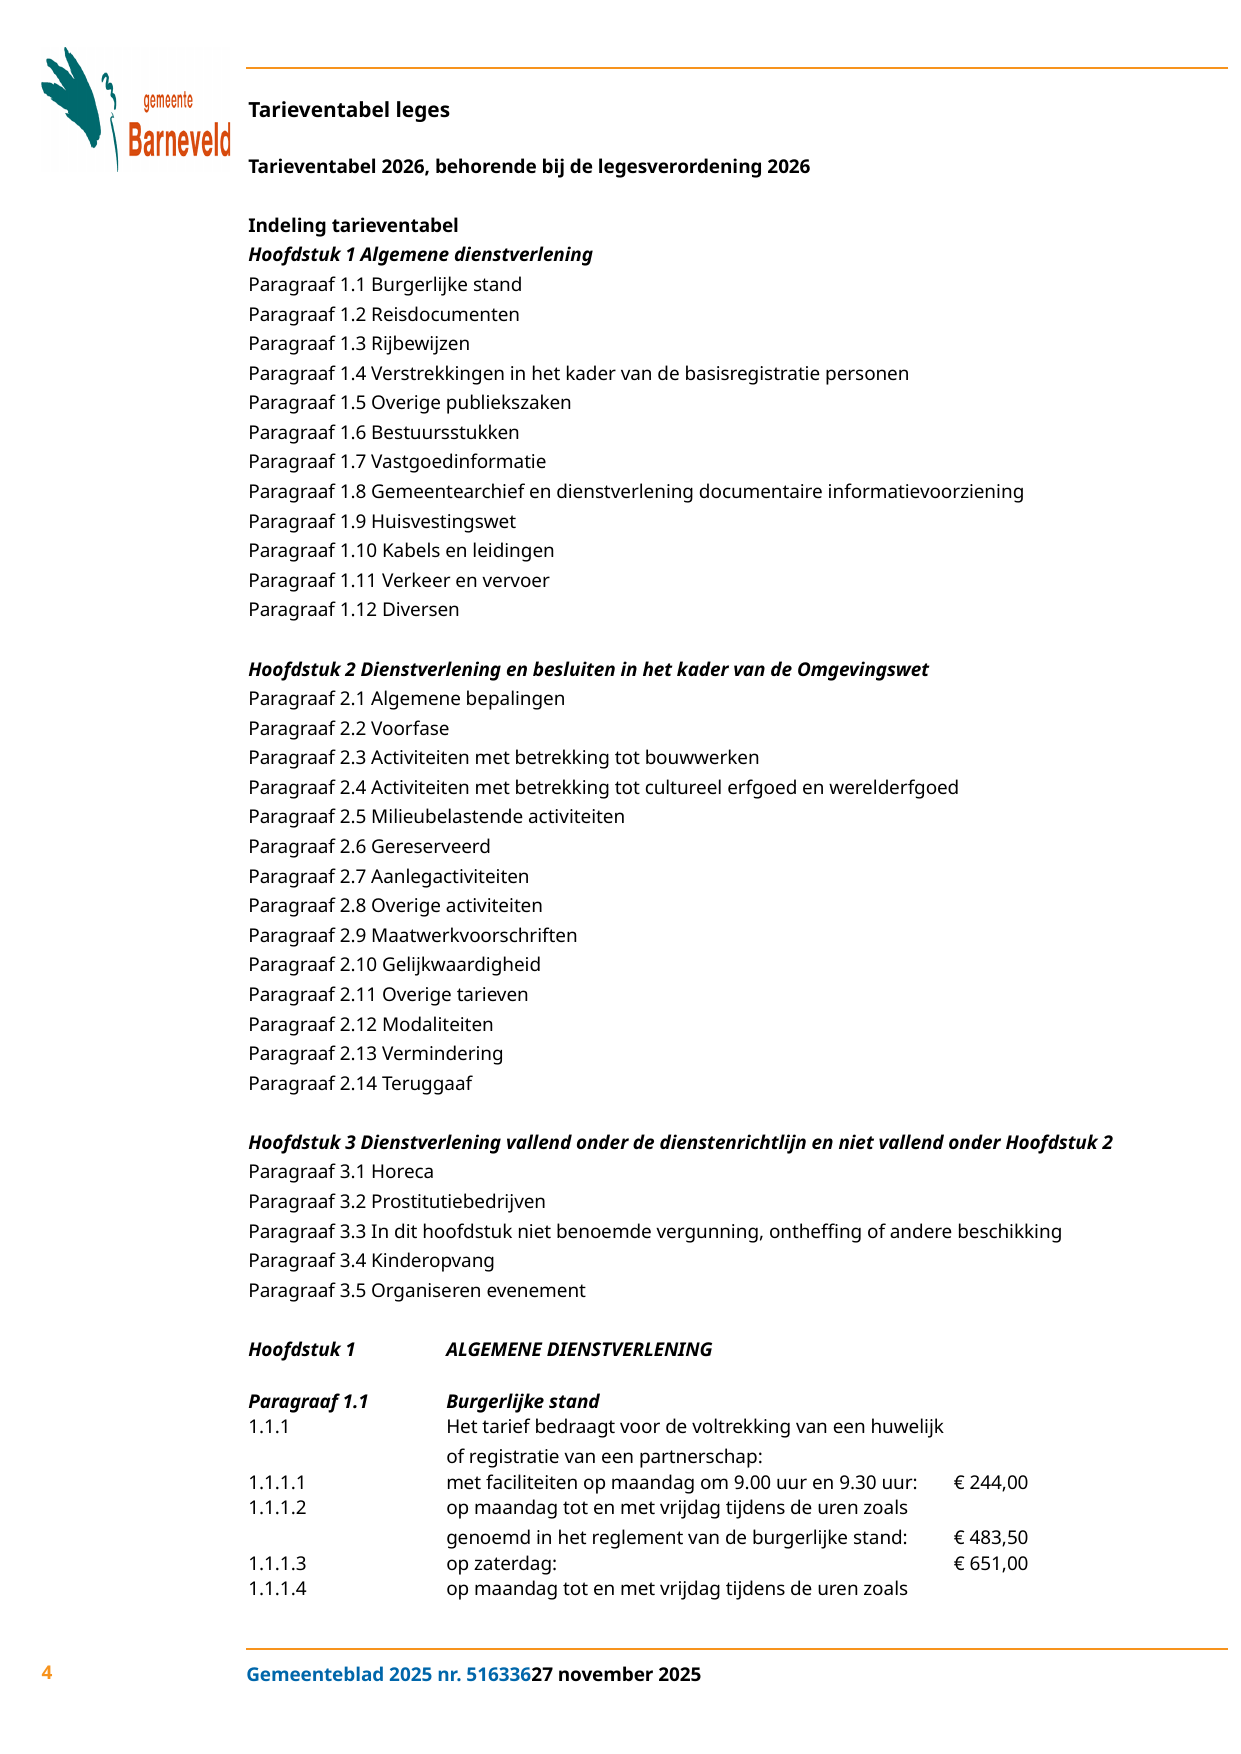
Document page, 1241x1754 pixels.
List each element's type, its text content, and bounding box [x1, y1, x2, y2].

text Paragraaf 2.1 Algemene bepalingen [248, 685, 1152, 711]
text Tarieventabel 2026, behorende bij de legesverordening 2026 [248, 153, 1152, 179]
text Paragraaf 2.6 Gereserveerd [248, 833, 1152, 859]
picture [41, 47, 231, 172]
text Hoofdstuk 1 Algemene dienstverlening [248, 242, 1152, 267]
table_cell € 483,50 [954, 1495, 1152, 1550]
text Paragraaf 2.4 Activiteiten met betrekking tot cultureel erfgoed en werelderfgoed [248, 774, 1152, 800]
text Paragraaf 1.4 Verstrekkingen in het kader van de basisregistratie personen [248, 360, 1152, 386]
table_header [954, 1336, 1152, 1362]
table_cell [954, 1362, 1152, 1388]
text Paragraaf 2.5 Milieubelastende activiteiten [248, 804, 1152, 829]
text Paragraaf 2.12 Modaliteiten [248, 1011, 1152, 1037]
text Paragraaf 1.2 Reisdocumenten [248, 301, 1152, 327]
table_cell 1.1.1 [248, 1414, 446, 1469]
text Paragraaf 2.13 Vermindering [248, 1040, 1152, 1066]
text Paragraaf 3.2 Prostitutiebedrijven [248, 1188, 1152, 1214]
table_cell op maandag tot en met vrijdag tijdens de uren zoals [446, 1576, 954, 1601]
text Hoofdstuk 3 Dienstverlening vallend onder de dienstenrichtlijn en niet vallend onder Hoofdstuk 2 [248, 1129, 1152, 1155]
text Paragraaf 3.5 Organiseren evenement [248, 1277, 1152, 1303]
text Paragraaf 2.10 Gelijkwaardigheid [248, 952, 1152, 977]
table_cell Het tarief bedraagt voor de voltrekking van een huwelijk of registratie van een partnerschap: [446, 1414, 954, 1469]
table_cell [248, 1362, 446, 1388]
text Paragraaf 1.3 Rijbewijzen [248, 330, 1152, 356]
table_cell op zaterdag: [446, 1550, 954, 1576]
text Paragraaf 2.9 Maatwerkvoorschriften [248, 922, 1152, 948]
text Hoofdstuk 2 Dienstverlening en besluiten in het kader van de Omgevingswet [248, 656, 1152, 682]
text Paragraaf 3.3 In dit hoofdstuk niet benoemde vergunning, ontheffing of andere beschikking [248, 1218, 1152, 1244]
text Paragraaf 2.2 Voorfase [248, 715, 1152, 741]
table_cell [954, 1388, 1152, 1413]
table_cell op maandag tot en met vrijdag tijdens de uren zoals genoemd in het reglement van de burgerlijke stand: [446, 1495, 954, 1550]
table_cell Burgerlijke stand [446, 1388, 954, 1413]
text Indeling tarieventabel [248, 212, 1152, 238]
table_cell [954, 1576, 1152, 1601]
table_cell Paragraaf 1.1 [248, 1388, 446, 1413]
text Paragraaf 3.1 Horeca [248, 1159, 1152, 1184]
text Paragraaf 2.14 Teruggaaf [248, 1070, 1152, 1096]
table_cell 1.1.1.4 [248, 1576, 446, 1601]
table_cell [954, 1414, 1152, 1469]
text Paragraaf 2.8 Overige activiteiten [248, 892, 1152, 918]
text Paragraaf 2.3 Activiteiten met betrekking tot bouwwerken [248, 744, 1152, 770]
text Paragraaf 1.11 Verkeer en vervoer [248, 567, 1152, 593]
table_cell met faciliteiten op maandag om 9.00 uur en 9.30 uur: [446, 1469, 954, 1494]
text Paragraaf 1.9 Huisvestingswet [248, 508, 1152, 534]
text Tarieventabel leges [248, 95, 1152, 123]
table_header Hoofdstuk 1 [248, 1336, 446, 1362]
table_cell 1.1.1.1 [248, 1469, 446, 1494]
text Paragraaf 1.1 Burgerlijke stand [248, 271, 1152, 297]
table_cell [446, 1362, 954, 1388]
text Paragraaf 1.7 Vastgoedinformatie [248, 449, 1152, 474]
text Paragraaf 1.5 Overige publiekszaken [248, 389, 1152, 415]
text Paragraaf 1.10 Kabels en leidingen [248, 537, 1152, 563]
table_cell 1.1.1.3 [248, 1550, 446, 1576]
table_header ALGEMENE DIENSTVERLENING [446, 1336, 954, 1362]
text Paragraaf 1.8 Gemeentearchief en dienstverlening documentaire informatievoorziening [248, 478, 1152, 504]
table_cell 1.1.1.2 [248, 1495, 446, 1550]
table_cell € 244,00 [954, 1469, 1152, 1494]
text Paragraaf 1.6 Bestuursstukken [248, 419, 1152, 445]
text Paragraaf 2.7 Aanlegactiviteiten [248, 863, 1152, 889]
table_cell € 651,00 [954, 1550, 1152, 1576]
text Paragraaf 1.12 Diversen [248, 597, 1152, 622]
text Paragraaf 2.11 Overige tarieven [248, 981, 1152, 1007]
text Paragraaf 3.4 Kinderopvang [248, 1247, 1152, 1273]
